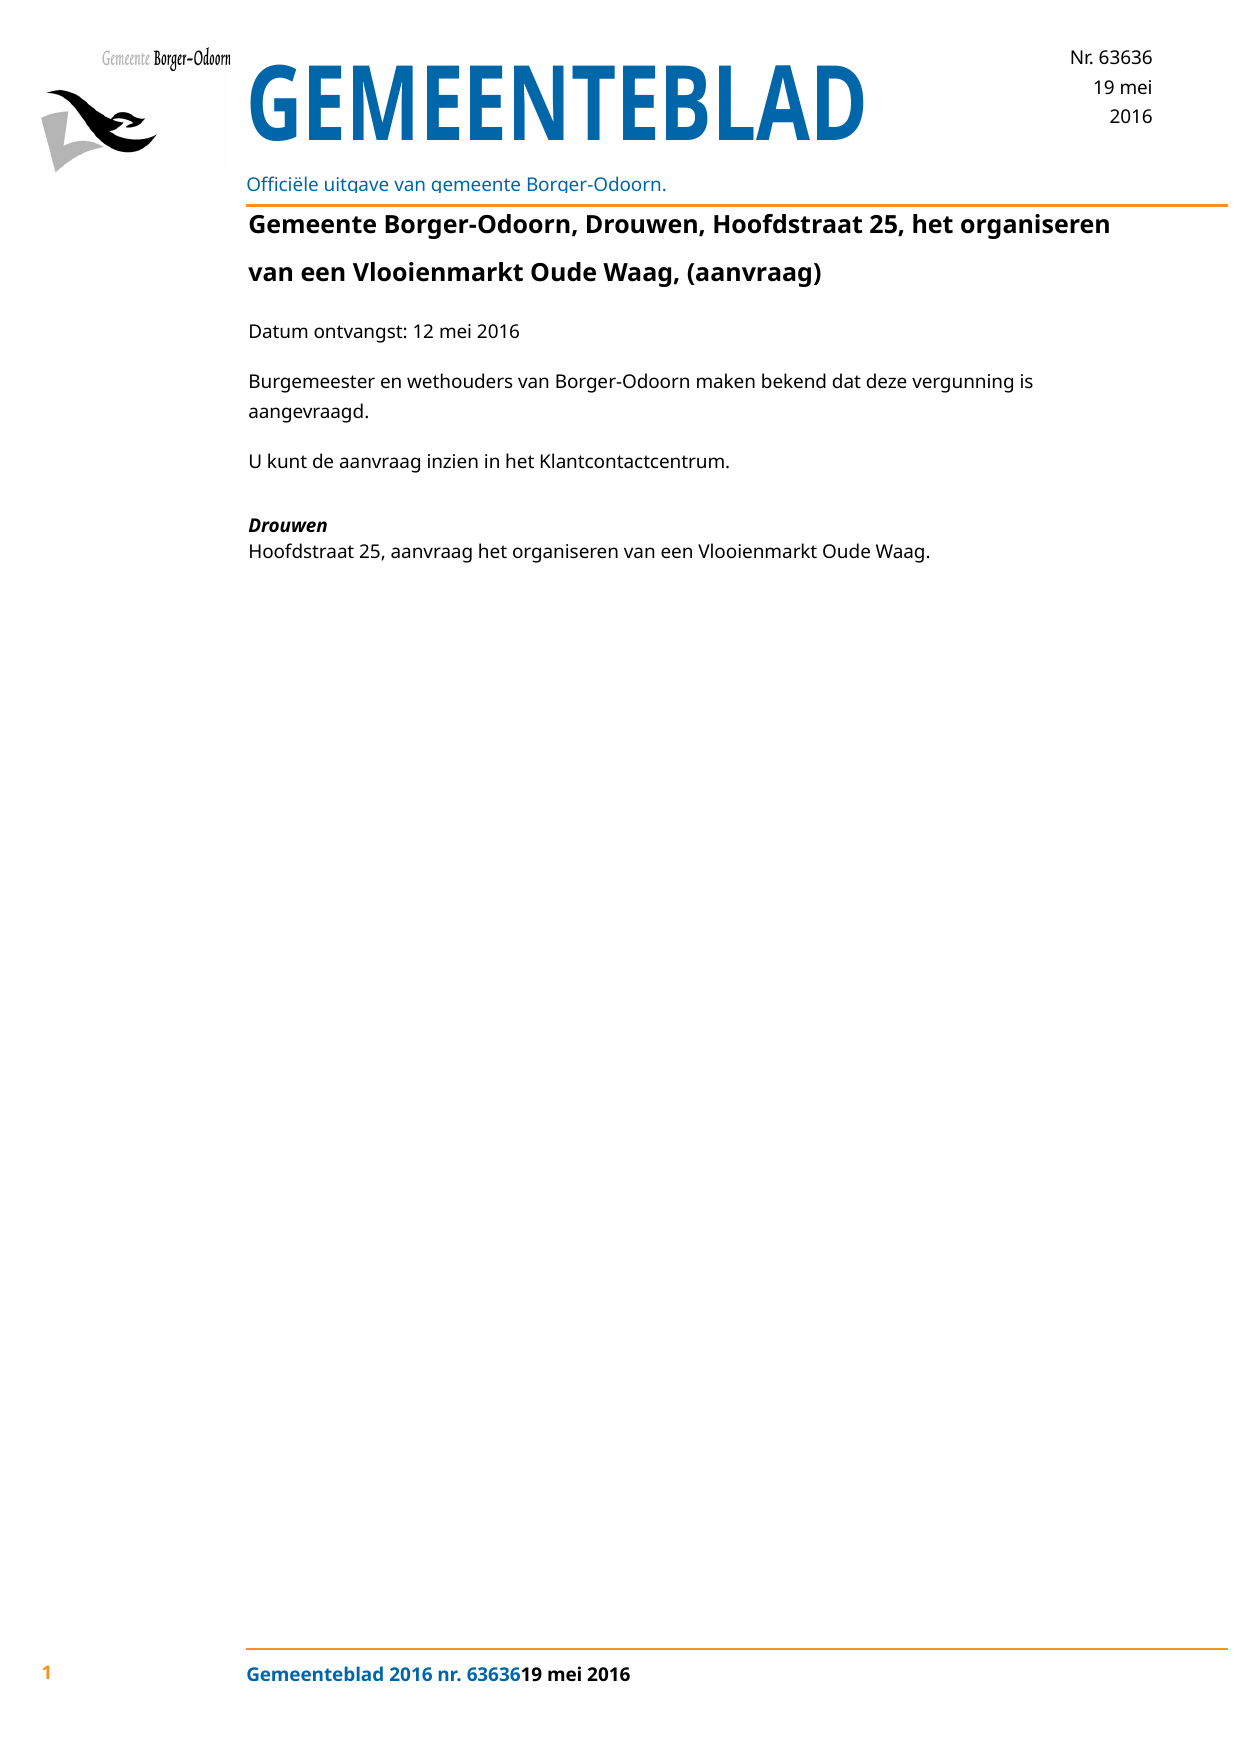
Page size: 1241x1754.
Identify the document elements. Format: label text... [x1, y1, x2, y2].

picture [41, 47, 231, 172]
text Datum ontvangst: 12 mei 2016 [248, 318, 1152, 344]
text Hoofdstraat 25, aanvraag het organiseren van een Vlooienmarkt Oude Waag. [248, 538, 1152, 564]
text Burgemeester en wethouders van Borger-Odoorn maken bekend dat deze vergunning is aangevraagd. [248, 368, 1152, 424]
text U kunt de aanvraag inzien in het Klantcontactcentrum. [248, 448, 1152, 474]
text Gemeente Borger-Odoorn, Drouwen, Hoofdstraat 25, het organiseren van een Vlooienmarkt Oude Waag, (aanvraag) [248, 207, 1152, 288]
text Drouwen [248, 512, 1152, 538]
